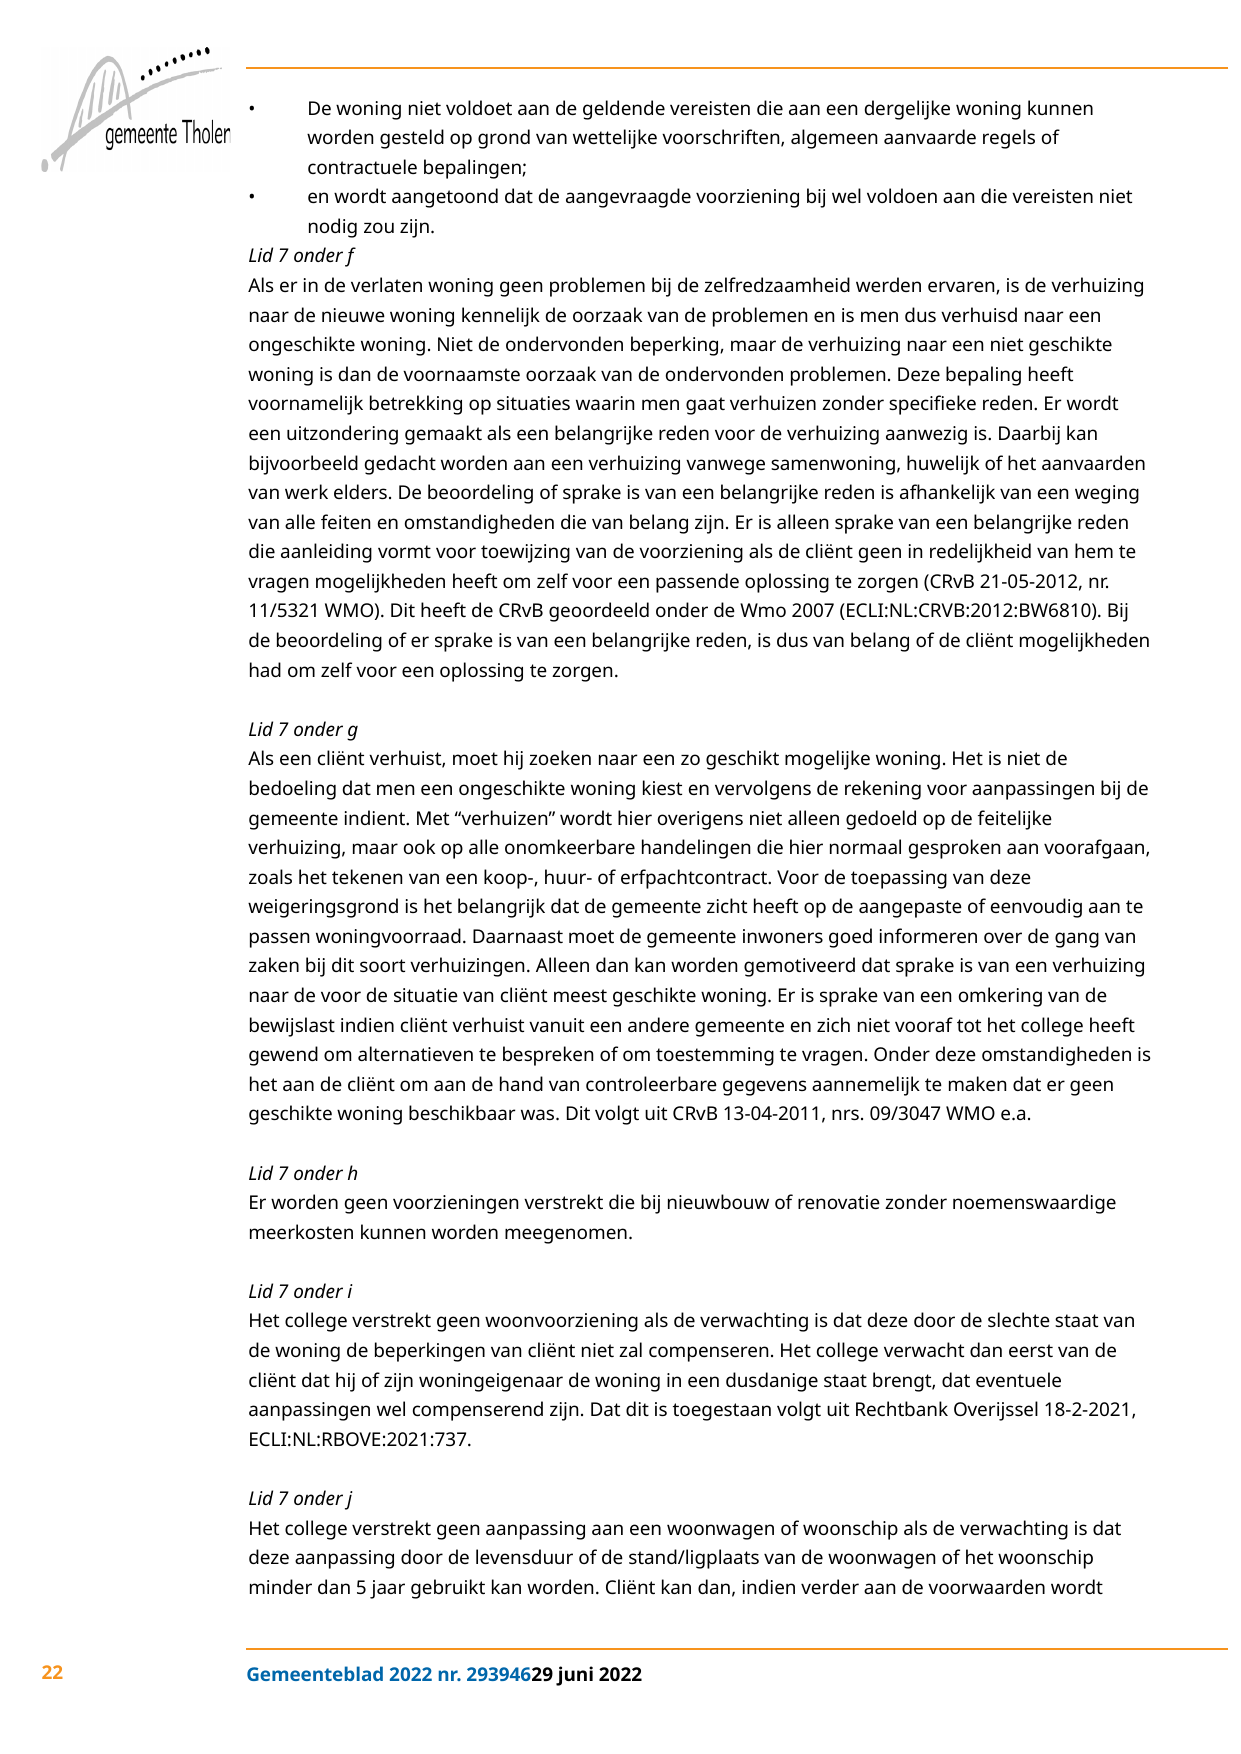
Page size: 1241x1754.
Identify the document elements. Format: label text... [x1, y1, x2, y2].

text Het college verstrekt geen woonvoorziening als de verwachting is dat deze door de slechte staat van de woning de beperkingen van cliënt niet zal compenseren. Het college verwacht dan eerst van de cliënt dat hij of zijn woningeigenaar de woning in een dusdanige staat brengt, dat eventuele aanpassingen wel compenserend zijn. Dat dit is toegestaan volgt uit Rechtbank Overijssel 18-2-2021, ECLI:NL:RBOVE:2021:737. [248, 1308, 1152, 1452]
text Als een cliënt verhuist, moet hij zoeken naar een zo geschikt mogelijke woning. Het is niet de bedoeling dat men een ongeschikte woning kiest en vervolgens de rekening voor aanpassingen bij de gemeente indient. Met “verhuizen” wordt hier overigens niet alleen gedoeld op de feitelijke verhuizing, maar ook op alle onomkeerbare handelingen die hier normaal gesproken aan voorafgaan, zoals het tekenen van een koop-, huur- of erfpachtcontract. Voor de toepassing van deze weigeringsgrond is het belangrijk dat de gemeente zicht heeft op de aangepaste of eenvoudig aan te passen woningvoorraad. Daarnaast moet de gemeente inwoners goed informeren over de gang van zaken bij dit soort verhuizingen. Alleen dan kan worden gemotiveerd dat sprake is van een verhuizing naar de voor de situatie van cliënt meest geschikte woning. Er is sprake van een omkering van de bewijslast indien cliënt verhuist vanuit een andere gemeente en zich niet vooraf tot het college heeft gewend om alternatieven te bespreken of om toestemming te vragen. Onder deze omstandigheden is het aan de cliënt om aan de hand van controleerbare gegevens aannemelijk te maken dat er geen geschikte woning beschikbaar was. Dit volgt uit CRvB 13-04-2011, nrs. 09/3047 WMO e.a. [248, 746, 1152, 1126]
list en wordt aangetoond dat de aangevraagde voorziening bij wel voldoen aan die vereisten niet nodig zou zijn. [248, 183, 1152, 239]
text Lid 7 onder g [248, 716, 1152, 742]
list De woning niet voldoet aan de geldende vereisten die aan een dergelijke woning kunnen worden gesteld op grond van wettelijke voorschriften, algemeen aanvaarde regels of contractuele bepalingen; [248, 95, 1152, 180]
text Het college verstrekt geen aanpassing aan een woonwagen of woonschip als de verwachting is dat deze aanpassing door de levensduur of de stand/ligplaats van de woonwagen of het woonschip minder dan 5 jaar gebruikt kan worden. Cliënt kan dan, indien verder aan de voorwaarden wordt [248, 1515, 1152, 1600]
text Als er in de verlaten woning geen problemen bij de zelfredzaamheid werden ervaren, is de verhuizing naar de nieuwe woning kennelijk de oorzaak van de problemen en is men dus verhuisd naar een ongeschikte woning. Niet de ondervonden beperking, maar de verhuizing naar een niet geschikte woning is dan de voornaamste oorzaak van de ondervonden problemen. Deze bepaling heeft voornamelijk betrekking op situaties waarin men gaat verhuizen zonder specifieke reden. Er wordt een uitzondering gemaakt als een belangrijke reden voor de verhuizing aanwezig is. Daarbij kan bijvoorbeeld gedacht worden aan een verhuizing vanwege samenwoning, huwelijk of het aanvaarden van werk elders. De beoordeling of sprake is van een belangrijke reden is afhankelijk van een weging van alle feiten en omstandigheden die van belang zijn. Er is alleen sprake van een belangrijke reden die aanleiding vormt voor toewijzing van de voorziening als de cliënt geen in redelijkheid van hem te vragen mogelijkheden heeft om zelf voor een passende oplossing te zorgen (CRvB 21-05-2012, nr. 11/5321 WMO). Dit heeft de CRvB geoordeeld onder de Wmo 2007 (ECLI:NL:CRVB:2012:BW6810). Bij de beoordeling of er sprake is van een belangrijke reden, is dus van belang of de cliënt mogelijkheden had om zelf voor een oplossing te zorgen. [248, 272, 1152, 683]
picture [41, 47, 231, 172]
text Lid 7 onder j [248, 1485, 1152, 1511]
text Lid 7 onder f [248, 243, 1152, 268]
text Lid 7 onder h [248, 1160, 1152, 1186]
text Lid 7 onder i [248, 1278, 1152, 1304]
text Er worden geen voorzieningen verstrekt die bij nieuwbouw of renovatie zonder noemenswaardige meerkosten kunnen worden meegenomen. [248, 1189, 1152, 1245]
